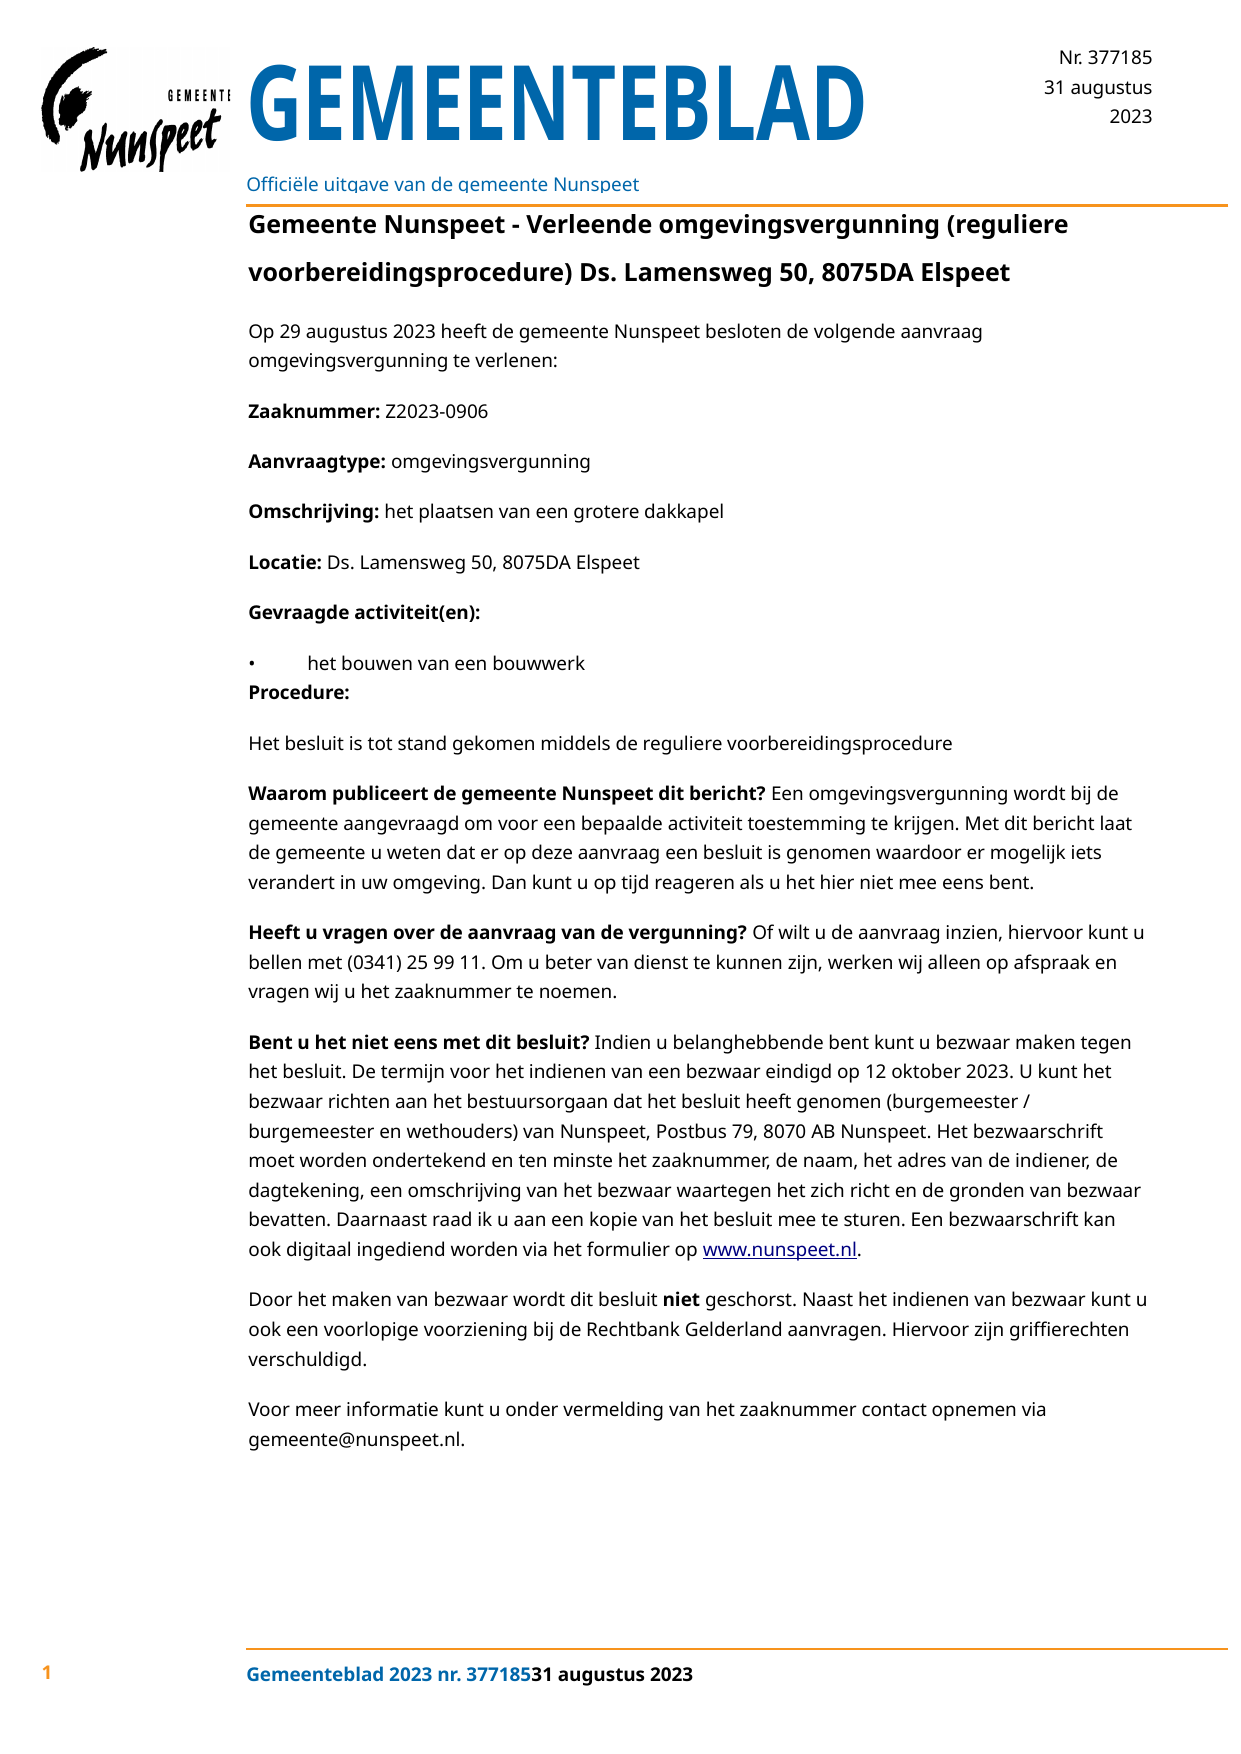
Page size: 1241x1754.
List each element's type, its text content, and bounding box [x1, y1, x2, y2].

text Aanvraagtype: omgevingsvergunning [248, 448, 1152, 474]
text Waarom publiceert de gemeente Nunspeet dit bericht? Een omgevingsvergunning wordt bij de gemeente aangevraagd om voor een bepaalde activiteit toestemming te krijgen. Met dit bericht laat de gemeente u weten dat er op deze aanvraag een besluit is genomen waardoor er mogelijk iets verandert in uw omgeving. Dan kunt u op tijd reageren als u het hier niet mee eens bent. [248, 780, 1152, 895]
text Omschrijving: het plaatsen van een grotere dakkapel [248, 499, 1152, 524]
text Bent u het niet eens met dit besluit? Indien u belanghebbende bent kunt u bezwaar maken tegen het besluit. De termijn voor het indienen van een bezwaar eindigd op 12 oktober 2023. U kunt het bezwaar richten aan het bestuursorgaan dat het besluit heeft genomen (burgemeester / burgemeester en wethouders) van Nunspeet, Postbus 79, 8070 AB Nunspeet. Het bezwaarschrift moet worden ondertekend en ten minste het zaaknummer, de naam, het adres van de indiener, de dagtekening, een omschrijving van het bezwaar waartegen het zich richt en de gronden van bezwaar bevatten. Daarnaast raad ik u aan een kopie van het besluit mee te sturen. Een bezwaarschrift kan ook digitaal ingediend worden via het formulier op www.nunspeet.nl. [248, 1029, 1152, 1262]
text Op 29 augustus 2023 heeft de gemeente Nunspeet besloten de volgende aanvraag omgevingsvergunning te verlenen: [248, 318, 1152, 373]
text Gemeente Nunspeet - Verleende omgevingsvergunning (reguliere voorbereidingsprocedure) Ds. Lamensweg 50, 8075DA Elspeet [248, 207, 1152, 288]
text Door het maken van bezwaar wordt dit besluit niet geschorst. Naast het indienen van bezwaar kunt u ook een voorlopige voorziening bij de Rechtbank Gelderland aanvragen. Hiervoor zijn griffierechten verschuldigd. [248, 1287, 1152, 1372]
text Locatie: Ds. Lamensweg 50, 8075DA Elspeet [248, 549, 1152, 575]
text Procedure: [248, 679, 1152, 705]
text Zaaknummer: Z2023-0906 [248, 398, 1152, 424]
list het bouwen van een bouwwerk [248, 650, 1152, 676]
text Heeft u vragen over de aanvraag van de vergunning? Of wilt u de aanvraag inzien, hiervoor kunt u bellen met (0341) 25 99 11. Om u beter van dienst te kunnen zijn, werken wij alleen op afspraak en vragen wij u het zaaknummer te noemen. [248, 919, 1152, 1004]
text Gevraagde activiteit(en): [248, 599, 1152, 625]
picture [41, 47, 231, 172]
text Voor meer informatie kunt u onder vermelding van het zaaknummer contact opnemen via gemeente@nunspeet.nl. [248, 1396, 1152, 1452]
text Het besluit is tot stand gekomen middels de reguliere voorbereidingsprocedure [248, 730, 1152, 756]
